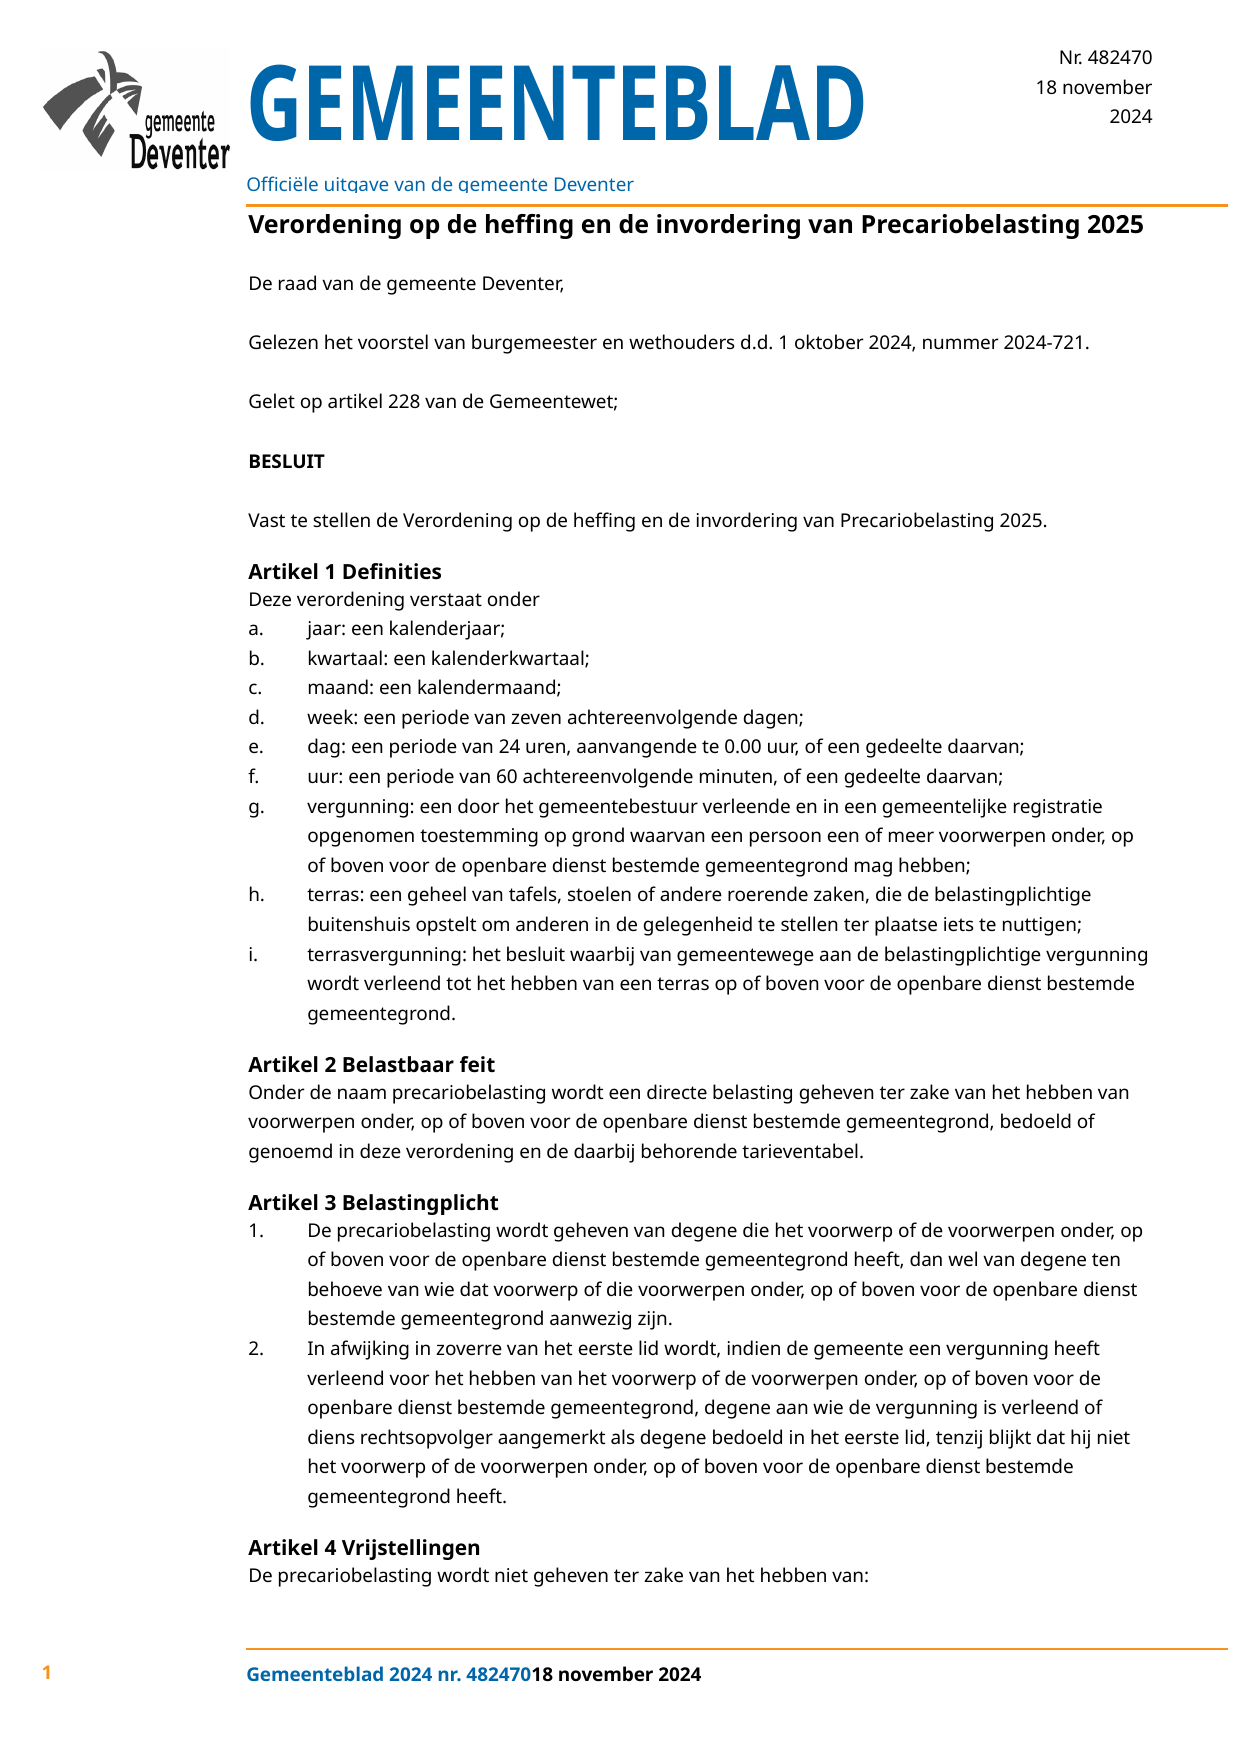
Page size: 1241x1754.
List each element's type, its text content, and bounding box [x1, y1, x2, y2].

text Verordening op de heffing en de invordering van Precariobelasting 2025 [248, 207, 1152, 241]
text Gelet op artikel 228 van de Gemeentewet; [248, 389, 1152, 414]
list maand: een kalendermaand; [248, 674, 1152, 700]
text Artikel 2 Belastbaar feit [248, 1050, 1152, 1079]
text De precariobelasting wordt niet geheven ter zake van het hebben van: [248, 1562, 1152, 1588]
list vergunning: een door het gemeentebestuur verleende en in een gemeentelijke registratie opgenomen toestemming op grond waarvan een persoon een of meer voorwerpen onder, op of boven voor de openbare dienst bestemde gemeentegrond mag hebben; [248, 793, 1152, 878]
text Vast te stellen de Verordening op de heffing en de invordering van Precariobelasting 2025. [248, 507, 1152, 533]
list De precariobelasting wordt geheven van degene die het voorwerp of de voorwerpen onder, op of boven voor de openbare dienst bestemde gemeentegrond heeft, dan wel van degene ten behoeve van wie dat voorwerp of die voorwerpen onder, op of boven voor de openbare dienst bestemde gemeentegrond aanwezig zijn. [248, 1217, 1152, 1331]
text Onder de naam precariobelasting wordt een directe belasting geheven ter zake van het hebben van voorwerpen onder, op of boven voor de openbare dienst bestemde gemeentegrond, bedoeld of genoemd in deze verordening en de daarbij behorende tarieventabel. [248, 1079, 1152, 1164]
text Gelezen het voorstel van burgemeester en wethouders d.d. 1 oktober 2024, nummer 2024-721. [248, 329, 1152, 355]
list kwartaal: een kalenderkwartaal; [248, 645, 1152, 671]
list jaar: een kalenderjaar; [248, 615, 1152, 641]
text Artikel 3 Belastingplicht [248, 1188, 1152, 1217]
list dag: een periode van 24 uren, aanvangende te 0.00 uur, of een gedeelte daarvan; [248, 734, 1152, 759]
text BESLUIT [248, 448, 1152, 473]
list terrasvergunning: het besluit waarbij van gemeentewege aan de belastingplichtige vergunning wordt verleend tot het hebben van een terras op of boven voor de openbare dienst bestemde gemeentegrond. [248, 941, 1152, 1026]
text De raad van de gemeente Deventer, [248, 270, 1152, 296]
list uur: een periode van 60 achtereenvolgende minuten, of een gedeelte daarvan; [248, 763, 1152, 789]
list terras: een geheel van tafels, stoelen of andere roerende zaken, die de belastingplichtige buitenshuis opstelt om anderen in de gelegenheid te stellen ter plaatse iets te nuttigen; [248, 882, 1152, 937]
text Artikel 1 Definities [248, 557, 1152, 586]
list In afwijking in zoverre van het eerste lid wordt, indien de gemeente een vergunning heeft verleend voor het hebben van het voorwerp of de voorwerpen onder, op of boven voor de openbare dienst bestemde gemeentegrond, degene aan wie de vergunning is verleend of diens rechtsopvolger aangemerkt als degene bedoeld in het eerste lid, tenzij blijkt dat hij niet het voorwerp of de voorwerpen onder, op of boven voor de openbare dienst bestemde gemeentegrond heeft. [248, 1335, 1152, 1509]
text Deze verordening verstaat onder [248, 586, 1152, 612]
list week: een periode van zeven achtereenvolgende dagen; [248, 704, 1152, 730]
text Artikel 4 Vrijstellingen [248, 1533, 1152, 1562]
picture [41, 47, 231, 172]
